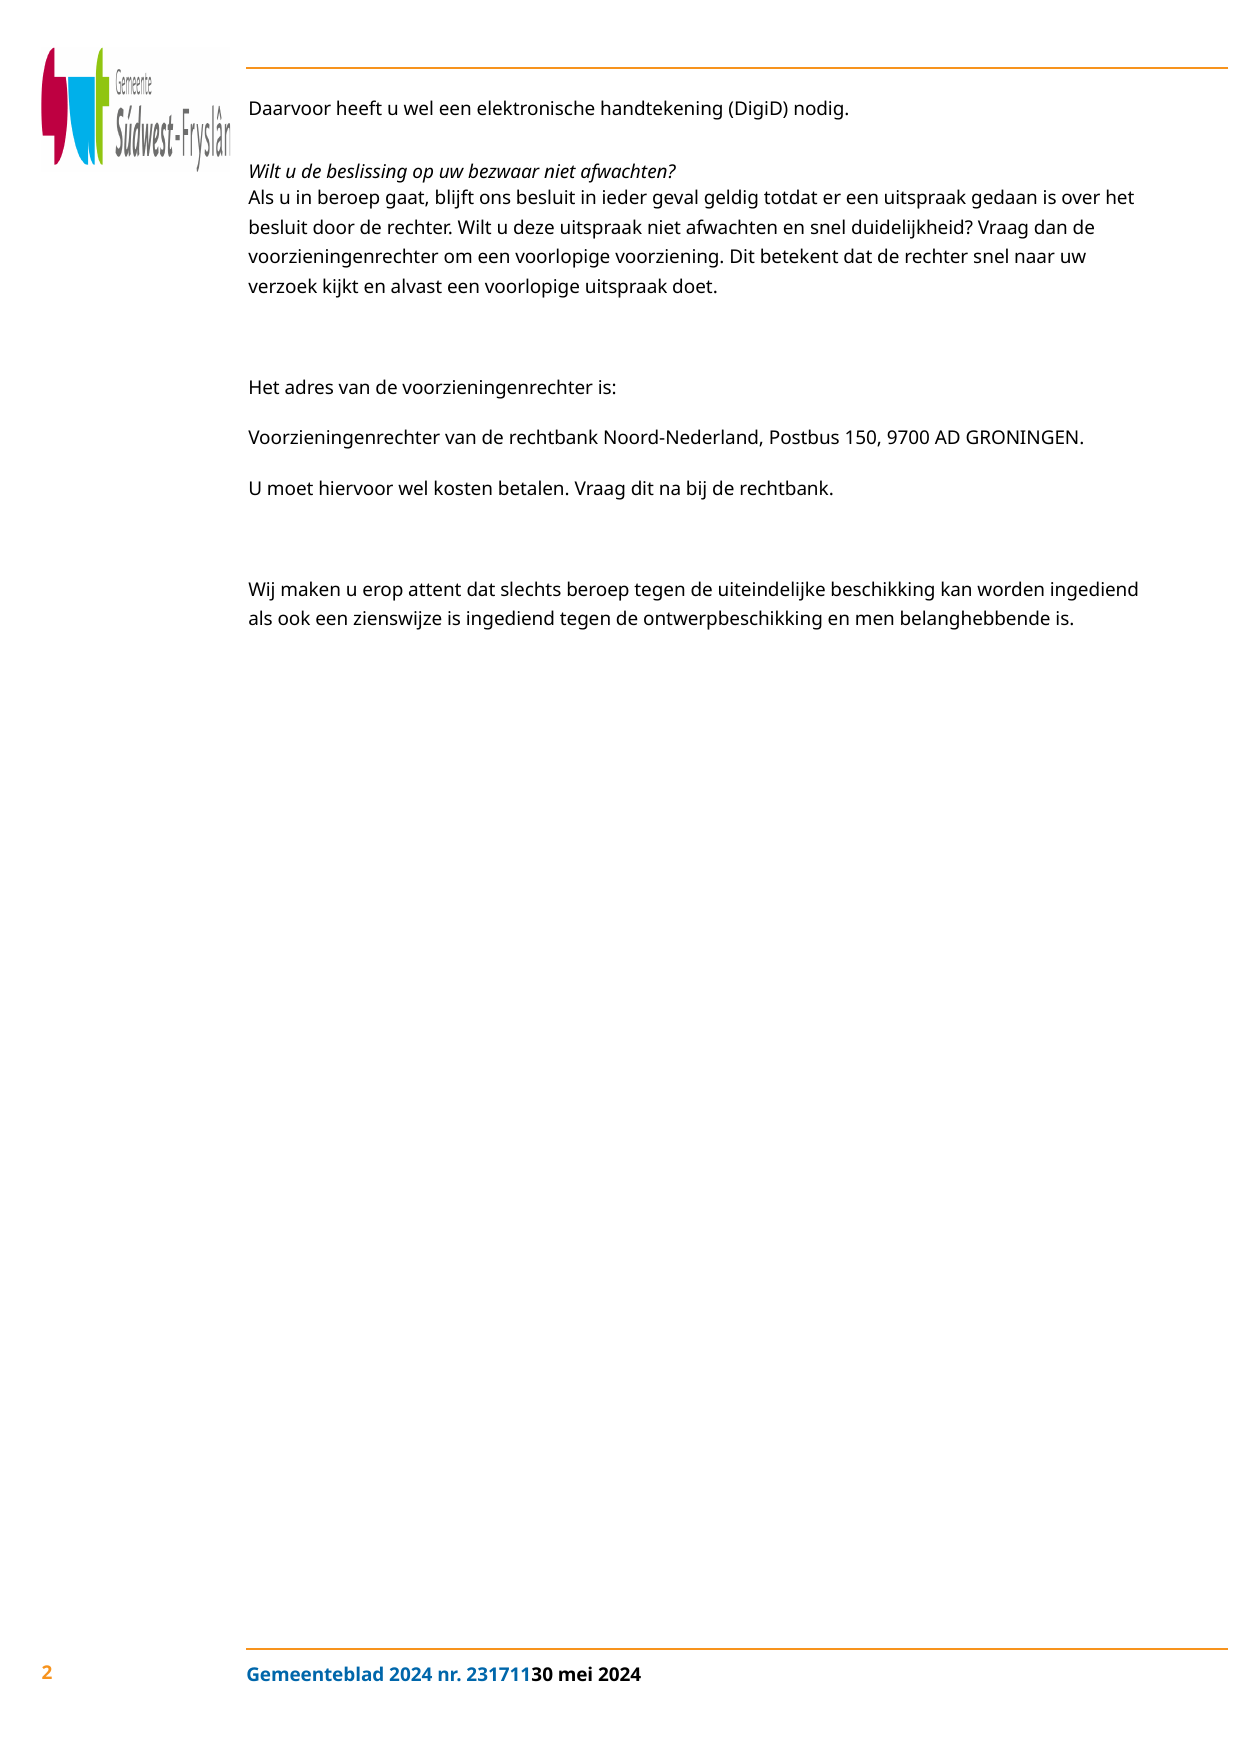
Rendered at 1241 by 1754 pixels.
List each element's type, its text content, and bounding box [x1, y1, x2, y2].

text Voorzieningenrechter van de rechtbank Noord-Nederland, Postbus 150, 9700 AD GRONINGEN. [248, 424, 1152, 450]
text Als u in beroep gaat, blijft ons besluit in ieder geval geldig totdat er een uitspraak gedaan is over het besluit door de rechter. Wilt u deze uitspraak niet afwachten en snel duidelijkheid? Vraag dan de voorzieningenrechter om een voorlopige voorziening. Dit betekent dat de rechter snel naar uw verzoek kijkt en alvast een voorlopige uitspraak doet. [248, 184, 1152, 299]
text Wilt u de beslissing op uw bezwaar niet afwachten? [248, 159, 1152, 184]
text Wij maken u erop attent dat slechts beroep tegen de uiteindelijke beschikking kan worden ingediend als ook een zienswijze is ingediend tegen de ontwerpbeschikking en men belanghebbende is. [248, 576, 1152, 631]
picture [41, 47, 231, 172]
text Daarvoor heeft u wel een elektronische handtekening (DigiD) nodig. [248, 95, 1152, 121]
text U moet hiervoor wel kosten betalen. Vraag dit na bij de rechtbank. [248, 475, 1152, 501]
text Het adres van de voorzieningenrechter is: [248, 374, 1152, 400]
